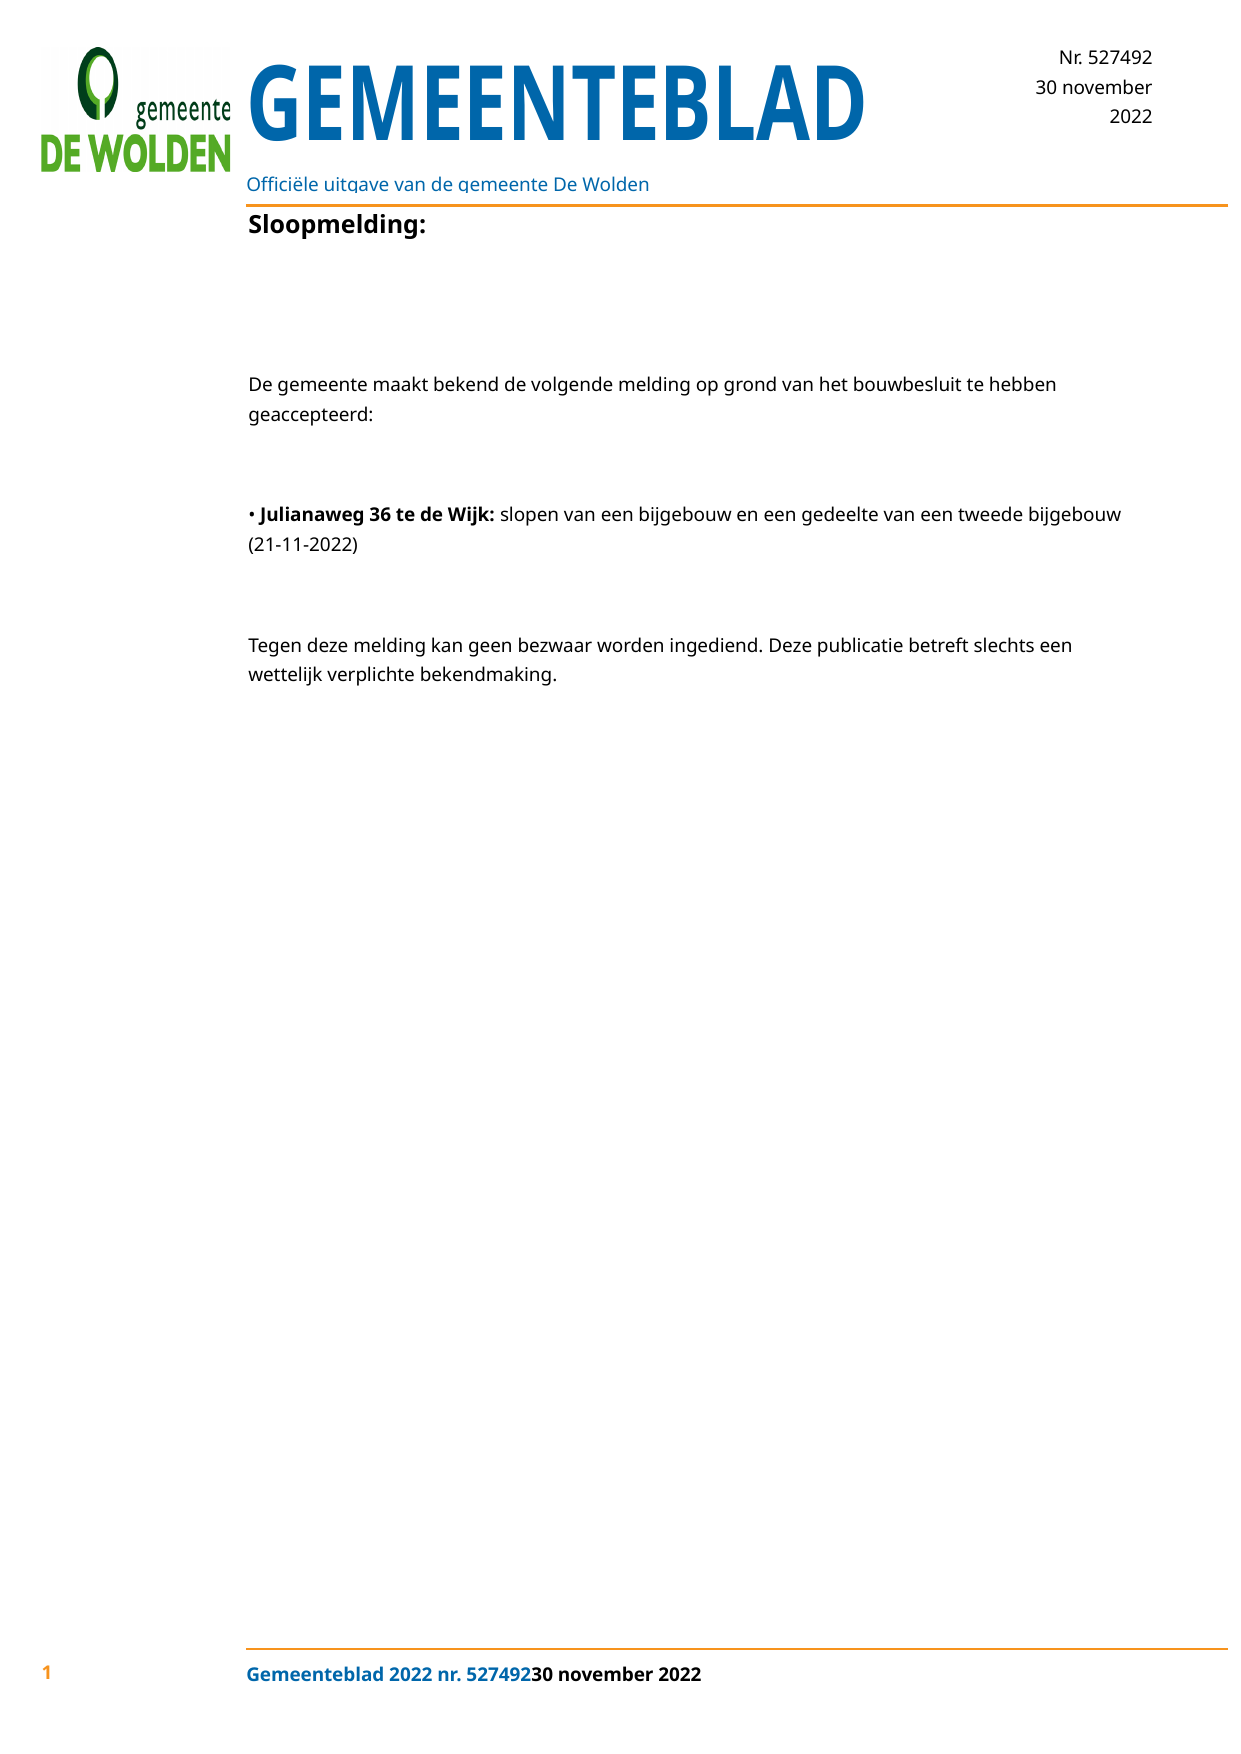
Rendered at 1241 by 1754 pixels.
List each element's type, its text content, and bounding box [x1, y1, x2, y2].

text Tegen deze melding kan geen bezwaar worden ingediend. Deze publicatie betreft slechts een wettelijk verplichte bekendmaking. [248, 632, 1152, 687]
picture [41, 47, 231, 172]
text De gemeente maakt bekend de volgende melding op grond van het bouwbesluit te hebben geaccepteerd: [248, 371, 1152, 426]
text • Julianaweg 36 te de Wijk: slopen van een bijgebouw en een gedeelte van een tweede bijgebouw (21-11-2022) [248, 502, 1152, 557]
text Sloopmelding: [248, 207, 1152, 241]
